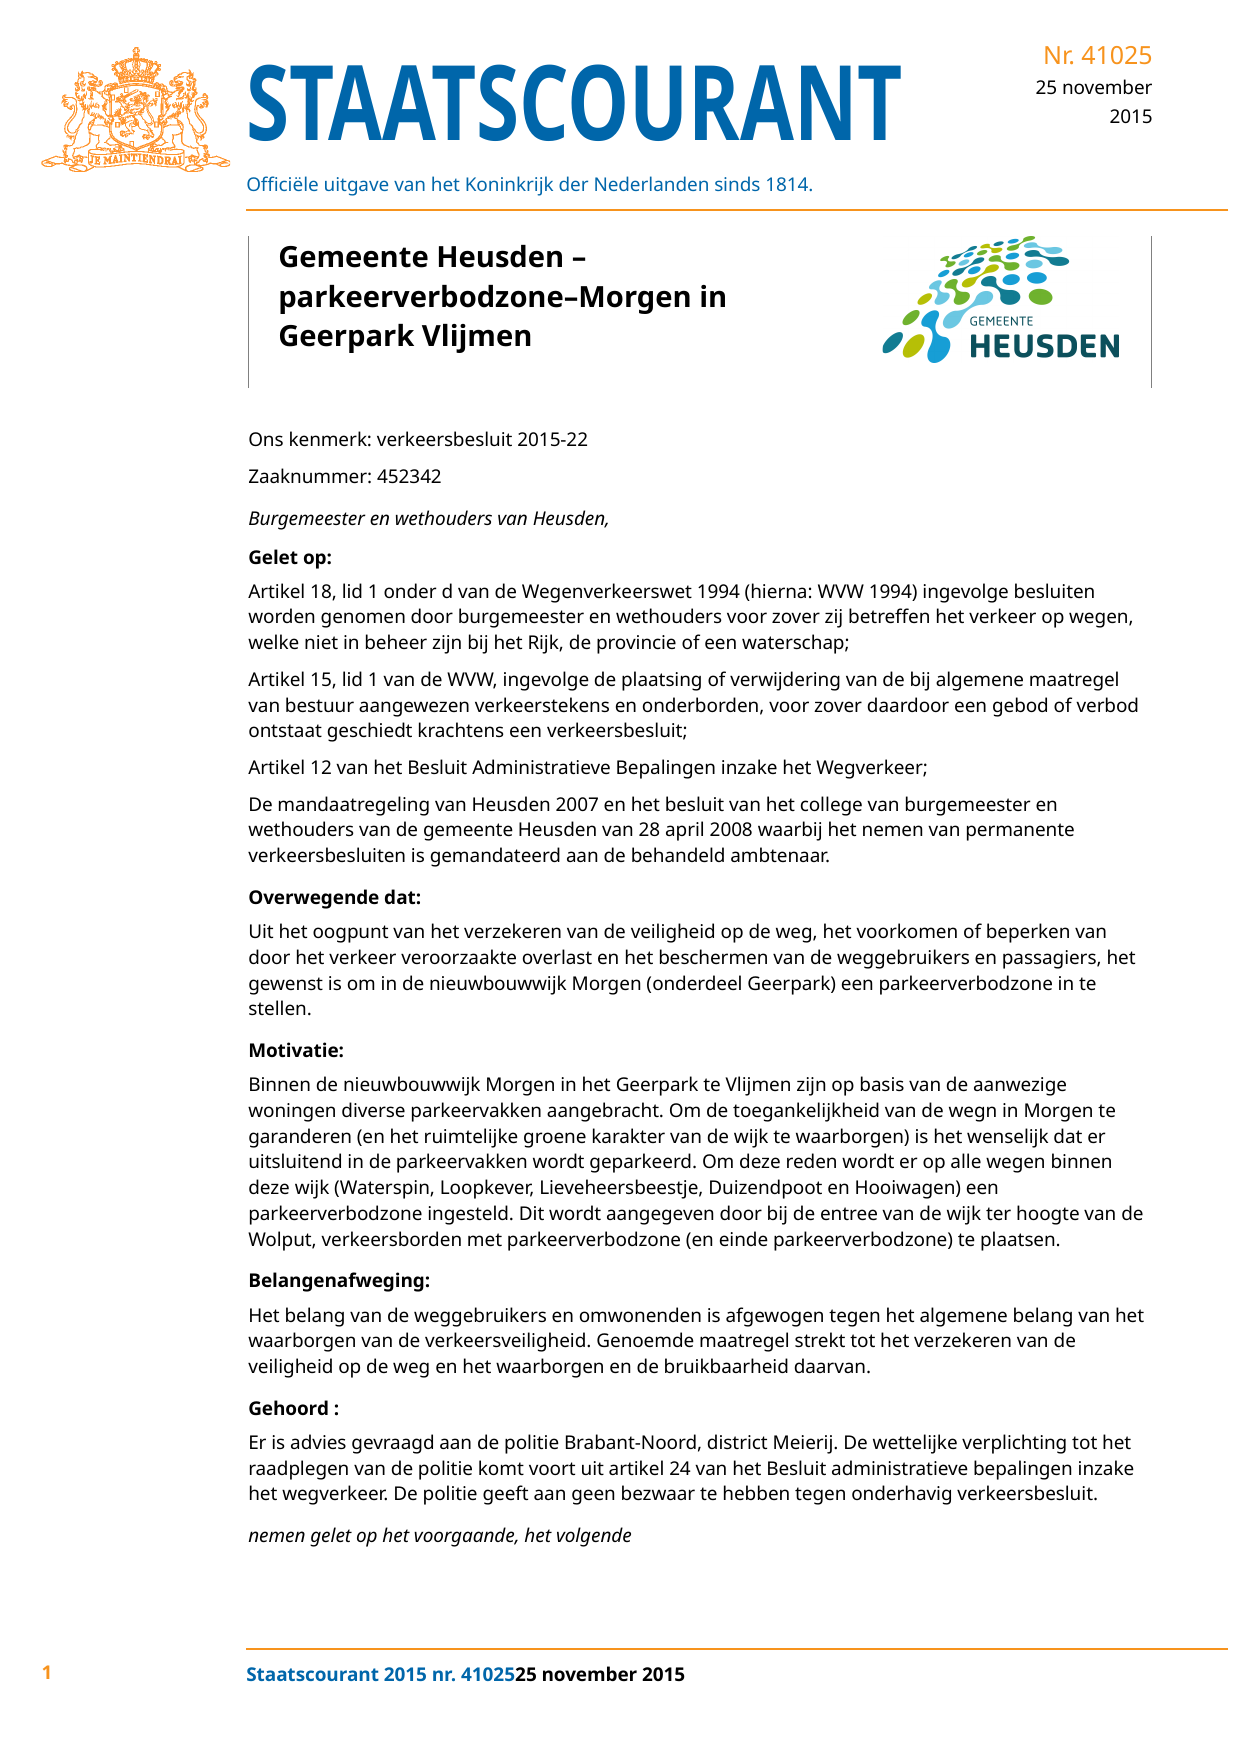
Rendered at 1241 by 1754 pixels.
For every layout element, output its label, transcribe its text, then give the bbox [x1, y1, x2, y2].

text Er is advies gevraagd aan de politie Brabant-Noord, district Meierij. De wettelijke verplichting tot het raadplegen van de politie komt voort uit artikel 24 van het Besluit administratieve bepalingen inzake het wegverkeer. De politie geeft aan geen bezwaar te hebben tegen onderhavig verkeersbesluit. [248, 1429, 1152, 1506]
text Belangenafweging: [248, 1268, 1152, 1293]
text Uit het oogpunt van het verzekeren van de veiligheid op de weg, het voorkomen of beperken van door het verkeer veroorzaakte overlast en het beschermen van de weggebruikers en passagiers, het gewenst is om in de nieuwbouwwijk Morgen (onderdeel Geerpark) een parkeerverbodzone in te stellen. [248, 918, 1152, 1021]
table_header Gemeente Heusden –parkeerverbodzone–Morgen in Geerpark Vlijmen [249, 236, 850, 388]
picture [41, 47, 231, 172]
text Artikel 15, lid 1 van de WVW, ingevolge de plaatsing of verwijdering van de bij algemene maatregel van bestuur aangewezen verkeerstekens en onderborden, voor zover daardoor een gebod of verbod ontstaat geschiedt krachtens een verkeersbesluit; [248, 666, 1152, 743]
text Motivatie: [248, 1037, 1152, 1063]
text Zaaknummer: 452342 [248, 463, 1152, 488]
text Ons kenmerk: verkeersbesluit 2015-22 [248, 426, 1152, 452]
table_header [850, 236, 1151, 388]
text Binnen de nieuwbouwwijk Morgen in het Geerpark te Vlijmen zijn op basis van de aanwezige woningen diverse parkeervakken aangebracht. Om de toegankelijkheid van de wegn in Morgen te garanderen (en het ruimtelijke groene karakter van de wijk te waarborgen) is het wenselijk dat er uitsluitend in de parkeervakken wordt geparkeerd. Om deze reden wordt er op alle wegen binnen deze wijk (Waterspin, Loopkever, Lieveheersbeestje, Duizendpoot en Hooiwagen) een parkeerverbodzone ingesteld. Dit wordt aangegeven door bij de entree van de wijk ter hoogte van de Wolput, verkeersborden met parkeerverbodzone (en einde parkeerverbodzone) te plaatsen. [248, 1071, 1152, 1252]
text Gehoord : [248, 1395, 1152, 1421]
text Overwegende dat: [248, 884, 1152, 910]
text Het belang van de weggebruikers en omwonenden is afgewogen tegen het algemene belang van het waarborgen van de verkeersveiligheid. Genoemde maatregel strekt tot het verzekeren van de veiligheid op de weg en het waarborgen en de bruikbaarheid daarvan. [248, 1302, 1152, 1379]
text nemen gelet op het voorgaande, het volgende [248, 1522, 1152, 1548]
text De mandaatregeling van Heusden 2007 en het besluit van het college van burgemeester en wethouders van de gemeente Heusden van 28 april 2008 waarbij het nemen van permanente verkeersbesluiten is gemandateerd aan de behandeld ambtenaar. [248, 791, 1152, 868]
text Burgemeester en wethouders van Heusden, [248, 505, 1152, 530]
text Artikel 18, lid 1 onder d van de Wegenverkeerswet 1994 (hierna: WVW 1994) ingevolge besluiten worden genomen door burgemeester en wethouders voor zover zij betreffen het verkeer op wegen, welke niet in beheer zijn bij het Rijk, de provincie of een waterschap; [248, 578, 1152, 655]
text Gelet op: [248, 544, 1152, 570]
text Artikel 12 van het Besluit Administratieve Bepalingen inzake het Wegverkeer; [248, 754, 1152, 780]
picture [882, 236, 1119, 363]
